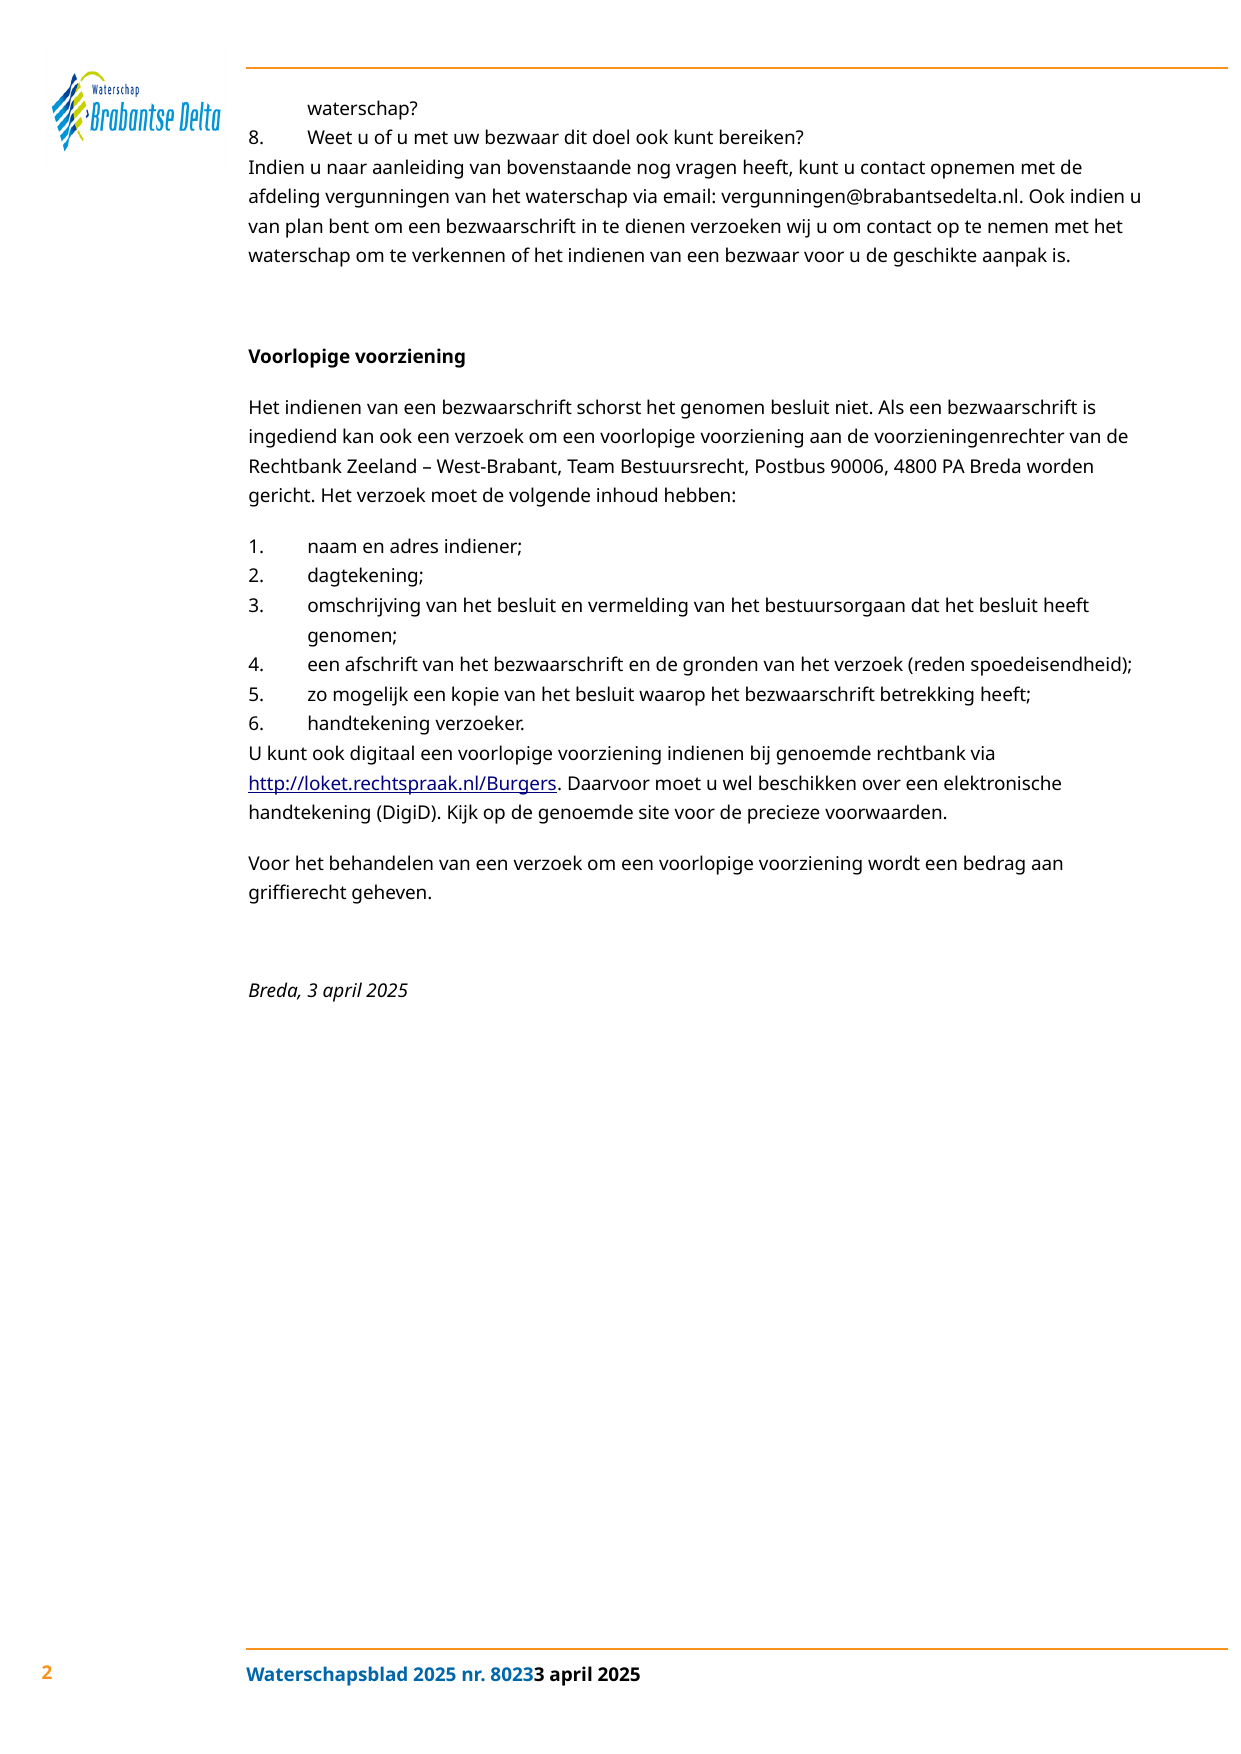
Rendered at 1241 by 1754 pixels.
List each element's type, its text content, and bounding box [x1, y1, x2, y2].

list Weet u of u met uw bezwaar dit doel ook kunt bereiken? [248, 124, 1152, 150]
list dagtekening; [248, 563, 1152, 588]
list naam en adres indiener; [248, 533, 1152, 559]
text Het indienen van een bezwaarschrift schorst het genomen besluit niet. Als een bezwaarschrift is ingediend kan ook een verzoek om een voorlopige voorziening aan de voorzieningenrechter van de Rechtbank Zeeland – West-Brabant, Team Bestuursrecht, Postbus 90006, 4800 PA Breda worden gericht. Het verzoek moet de volgende inhoud hebben: [248, 394, 1152, 508]
text Indien u naar aanleiding van bovenstaande nog vragen heeft, kunt u contact opnemen met de afdeling vergunningen van het waterschap via email: vergunningen@brabantsedelta.nl. Ook indien u van plan bent om een bezwaarschrift in te dienen verzoeken wij u om contact op te nemen met het waterschap om te verkennen of het indienen van een bezwaar voor u de geschikte aanpak is. [248, 154, 1152, 268]
list omschrijving van het besluit en vermelding van het bestuursorgaan dat het besluit heeft genomen; [248, 592, 1152, 648]
text Voorlopige voorziening [248, 343, 1152, 369]
text U kunt ook digitaal een voorlopige voorziening indienen bij genoemde rechtbank via http://loket.rechtspraak.nl/Burgers. Daarvoor moet u wel beschikken over een elektronische handtekening (DigiD). Kijk op de genoemde site voor de precieze voorwaarden. [248, 740, 1152, 825]
text Voor het behandelen van een verzoek om een voorlopige voorziening wordt een bedrag aan griffierecht geheven. [248, 850, 1152, 905]
list zo mogelijk een kopie van het besluit waarop het bezwaarschrift betrekking heeft; [248, 681, 1152, 707]
list waterschap? [248, 95, 1152, 121]
picture [41, 47, 231, 172]
list handtekening verzoeker. [248, 711, 1152, 736]
list een afschrift van het bezwaarschrift en de gronden van het verzoek (reden spoedeisendheid); [248, 651, 1152, 677]
text Breda, 3 april 2025 [248, 978, 1152, 1003]
